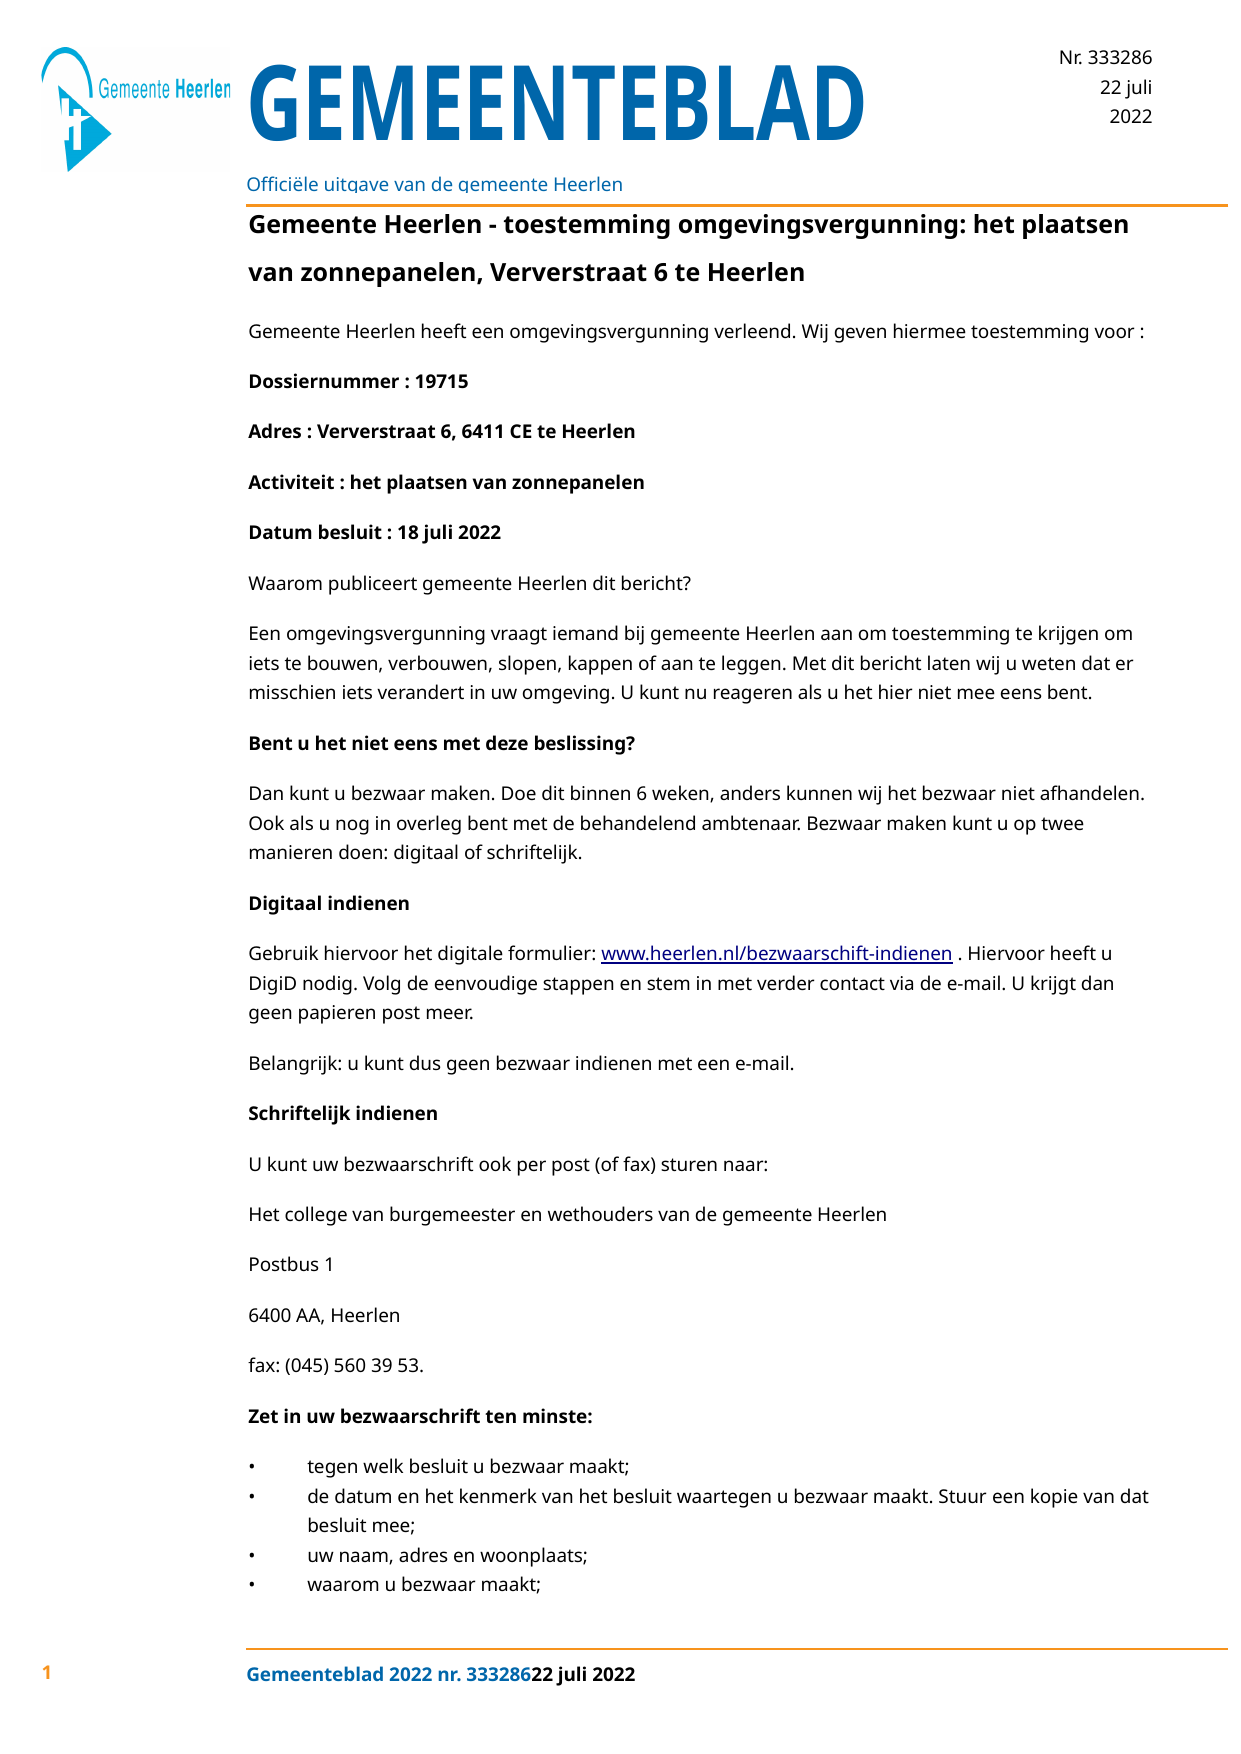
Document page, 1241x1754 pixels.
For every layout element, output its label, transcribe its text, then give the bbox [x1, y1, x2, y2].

list uw naam, adres en woonplaats; [248, 1542, 1152, 1568]
list waarom u bezwaar maakt; [248, 1572, 1152, 1597]
text Digitaal indienen [248, 890, 1152, 916]
text Waarom publiceert gemeente Heerlen dit bericht? [248, 570, 1152, 596]
text Postbus 1 [248, 1252, 1152, 1277]
picture [41, 47, 59, 70]
text Het college van burgemeester en wethouders van de gemeente Heerlen [248, 1201, 1152, 1227]
list tegen welk besluit u bezwaar maakt; [248, 1453, 1152, 1479]
text Datum besluit : 18 juli 2022 [248, 519, 1152, 545]
text Zet in uw bezwaarschrift ten minste: [248, 1403, 1152, 1429]
text 6400 AA, Heerlen [248, 1302, 1152, 1328]
text Gemeente Heerlen heeft een omgevingsvergunning verleend. Wij geven hiermee toestemming voor : [248, 318, 1152, 344]
text Schriftelijk indienen [248, 1100, 1152, 1126]
text U kunt uw bezwaarschrift ook per post (of fax) sturen naar: [248, 1151, 1152, 1177]
text Bent u het niet eens met deze beslissing? [248, 730, 1152, 756]
text Dossiernummer : 19715 [248, 368, 1152, 394]
text Dan kunt u bezwaar maken. Doe dit binnen 6 weken, anders kunnen wij het bezwaar niet afhandelen. Ook als u nog in overleg bent met de behandelend ambtenaar. Bezwaar maken kunt u op twee manieren doen: digitaal of schriftelijk. [248, 780, 1152, 865]
text fax: (045) 560 39 53. [248, 1352, 1152, 1378]
text Adres : Ververstraat 6, 6411 CE te Heerlen [248, 419, 1152, 444]
picture [41, 47, 231, 172]
text Belangrijk: u kunt dus geen bezwaar indienen met een e-mail. [248, 1050, 1152, 1076]
list de datum en het kenmerk van het besluit waartegen u bezwaar maakt. Stuur een kopie van dat besluit mee; [248, 1483, 1152, 1538]
text Gebruik hiervoor het digitale formulier: www.heerlen.nl/bezwaarschift-indienen . Hiervoor heeft u DigiD nodig. Volg de eenvoudige stappen en stem in met verder contact via de e-mail. U krijgt dan geen papieren post meer. [248, 940, 1152, 1025]
text Een omgevingsvergunning vraagt iemand bij gemeente Heerlen aan om toestemming te krijgen om iets te bouwen, verbouwen, slopen, kappen of aan te leggen. Met dit bericht laten wij u weten dat er misschien iets verandert in uw omgeving. U kunt nu reageren als u het hier niet mee eens bent. [248, 620, 1152, 705]
text Activiteit : het plaatsen van zonnepanelen [248, 469, 1152, 495]
text Gemeente Heerlen - toestemming omgevingsvergunning: het plaatsen van zonnepanelen, Ververstraat 6 te Heerlen [248, 207, 1152, 288]
